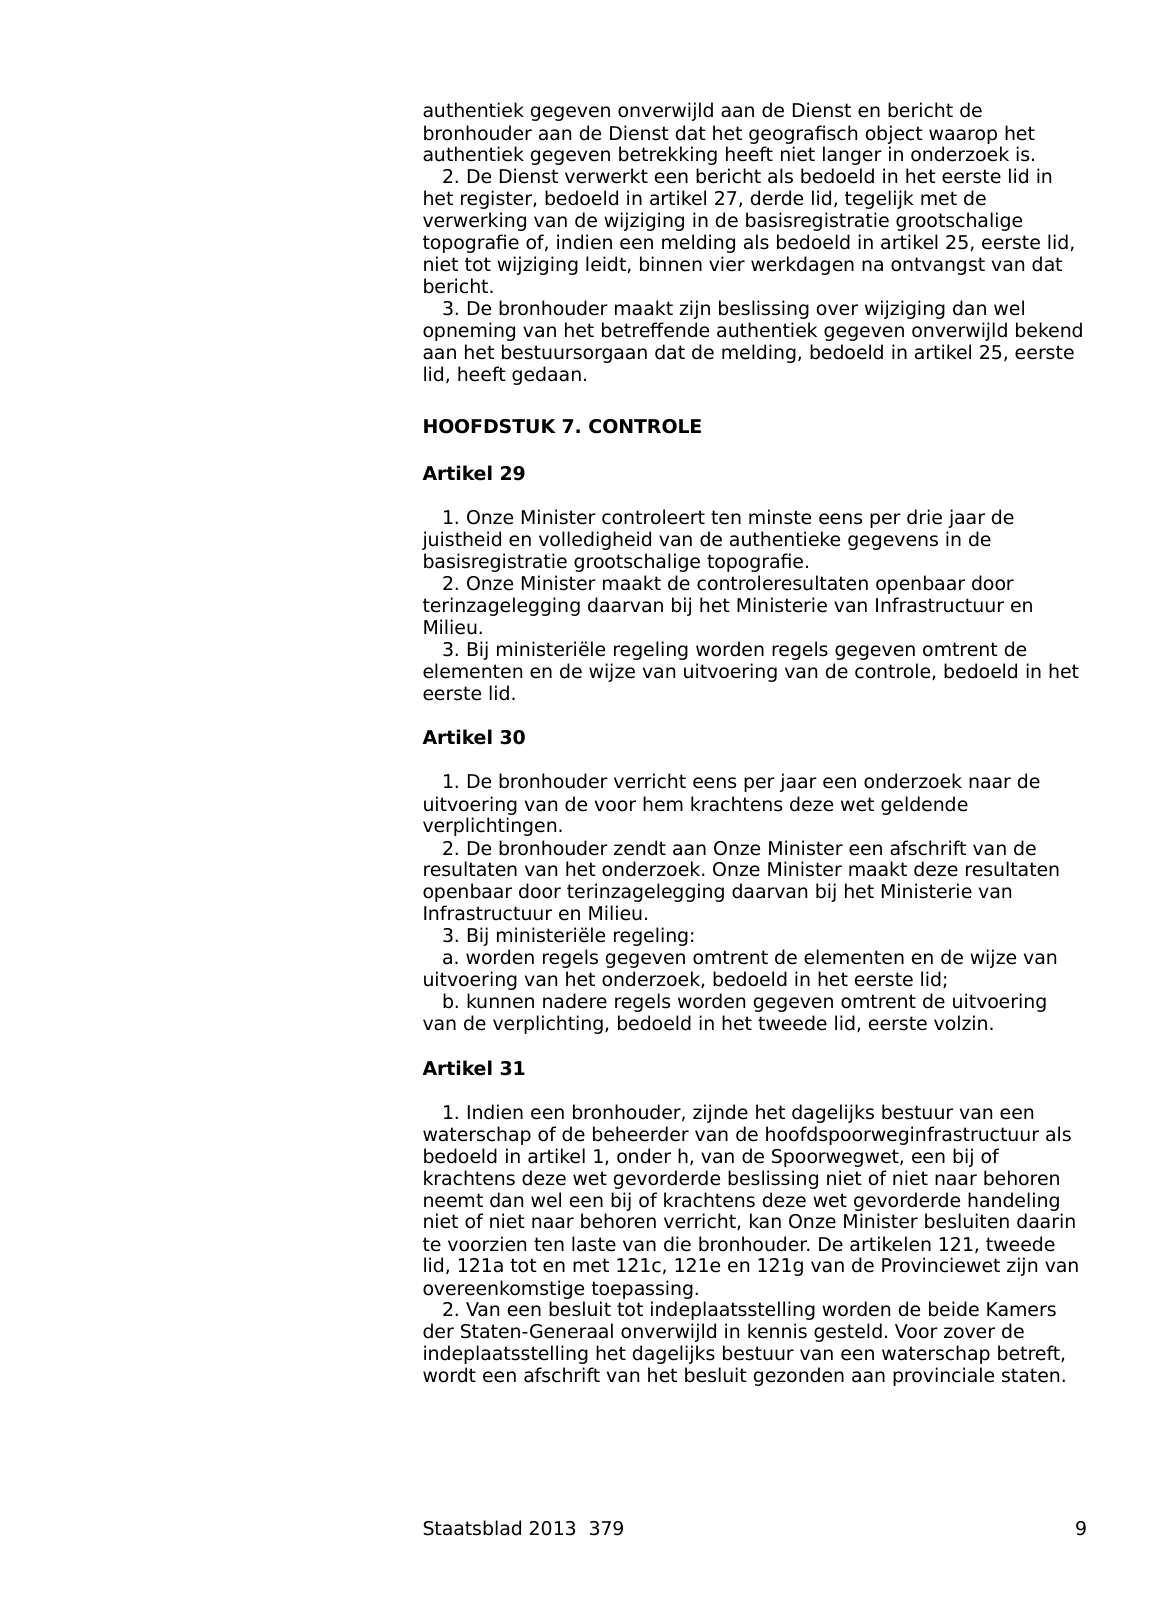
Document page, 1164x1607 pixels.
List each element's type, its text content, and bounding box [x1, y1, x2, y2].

text 2. De Dienst verwerkt een bericht als bedoeld in het eerste lid in het register, bedoeld in artikel 27, derde lid, tegelijk met de verwerking van de wijziging in de basisregistratie grootschalige topografie of, indien een melding als bedoeld in artikel 25, eerste lid, niet tot wijziging leidt, binnen vier werkdagen na ontvangst van dat bericht. [422, 166, 1087, 298]
text b. kunnen nadere regels worden gegeven omtrent de uitvoering van de verplichting, bedoeld in het tweede lid, eerste volzin. [422, 991, 1087, 1035]
text 1. De bronhouder verricht eens per jaar een onderzoek naar de uitvoering van de voor hem krachtens deze wet geldende verplichtingen. [422, 771, 1087, 837]
text 2. Onze Minister maakt de controleresultaten openbaar door terinzagelegging daarvan bij het Ministerie van Infrastructuur en Milieu. [422, 573, 1087, 639]
text 2. Van een besluit tot indeplaatsstelling worden de beide Kamers der Staten-Generaal onverwijld in kennis gesteld. Voor zover de indeplaatsstelling het dagelijks bestuur van een waterschap betreft, wordt een afschrift van het besluit gezonden aan provinciale staten. [422, 1299, 1087, 1387]
text authentiek gegeven onverwijld aan de Dienst en bericht de bronhouder aan de Dienst dat het geografisch object waarop het authentiek gegeven betrekking heeft niet langer in onderzoek is. [422, 100, 1087, 166]
text a. worden regels gegeven omtrent de elementen en de wijze van uitvoering van het onderzoek, bedoeld in het eerste lid; [422, 947, 1087, 991]
text 3. De bronhouder maakt zijn beslissing over wijziging dan wel opneming van het betreffende authentiek gegeven onverwijld bekend aan het bestuursorgaan dat de melding, bedoeld in artikel 25, eerste lid, heeft gedaan. [422, 298, 1087, 386]
subtitle Artikel 31 [422, 1057, 1087, 1079]
text 3. Bij ministeriële regeling worden regels gegeven omtrent de elementen en de wijze van uitvoering van de controle, bedoeld in het eerste lid. [422, 639, 1087, 705]
text 2. De bronhouder zendt aan Onze Minister een afschrift van de resultaten van het onderzoek. Onze Minister maakt deze resultaten openbaar door terinzagelegging daarvan bij het Ministerie van Infrastructuur en Milieu. [422, 837, 1087, 925]
subtitle Artikel 30 [422, 727, 1087, 749]
subtitle HOOFDSTUK 7. CONTROLE [422, 416, 1087, 438]
text 1. Indien een bronhouder, zijnde het dagelijks bestuur van een waterschap of de beheerder van de hoofdspoorweginfrastructuur als bedoeld in artikel 1, onder h, van de Spoorwegwet, een bij of krachtens deze wet gevorderde beslissing niet of niet naar behoren neemt dan wel een bij of krachtens deze wet gevorderde handeling niet of niet naar behoren verricht, kan Onze Minister besluiten daarin te voorzien ten laste van die bronhouder. De artikelen 121, tweede lid, 121a tot en met 121c, 121e en 121g van de Provinciewet zijn van overeenkomstige toepassing. [422, 1102, 1087, 1299]
text 1. Onze Minister controleert ten minste eens per drie jaar de juistheid en volledigheid van de authentieke gegevens in de basisregistratie grootschalige topografie. [422, 507, 1087, 573]
text 3. Bij ministeriële regeling: [422, 925, 1087, 947]
subtitle Artikel 29 [422, 463, 1087, 485]
